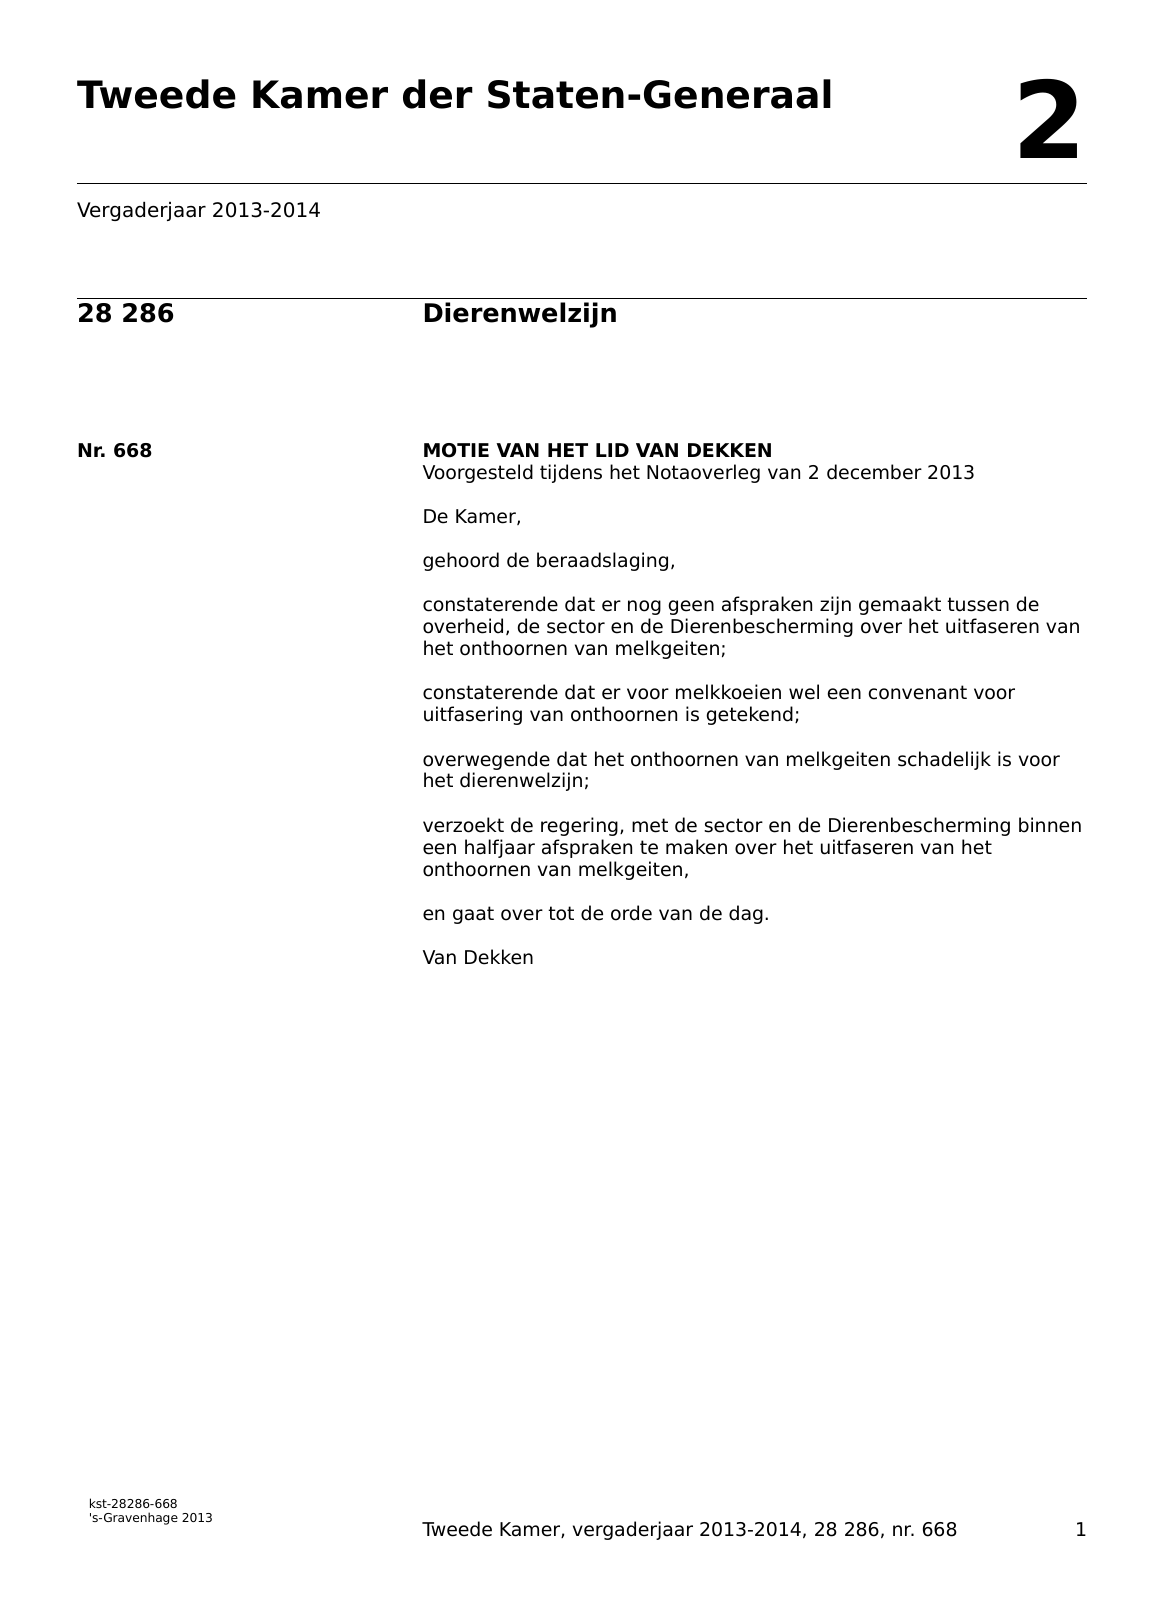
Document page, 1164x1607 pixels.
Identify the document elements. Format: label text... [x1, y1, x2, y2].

text verzoekt de regering, met de sector en de Dierenbescherming binnen een halfjaar afspraken te maken over het uitfaseren van het onthoornen van melkgeiten, [422, 814, 1087, 881]
text en gaat over tot de orde van de dag. [422, 903, 1087, 925]
text overwegende dat het onthoornen van melkgeiten schadelijk is voor het dierenwelzijn; [422, 748, 1087, 792]
table_header Tweede Kamer der Staten-Generaal [77, 59, 886, 183]
subtitle Nr. 668 MOTIE VAN HET LID VAN DEKKEN [77, 440, 1087, 462]
table_cell Vergaderjaar 2013-2014 [77, 184, 1087, 298]
text kst-28286-668 [88, 1497, 323, 1511]
text De Kamer, [422, 506, 1087, 528]
subtitle 28 286 Dierenwelzijn [77, 299, 1087, 329]
text gehoord de beraadslaging, [422, 550, 1087, 572]
text Van Dekken [422, 947, 1087, 969]
text constaterende dat er nog geen afspraken zijn gemaakt tussen de overheid, de sector en de Dierenbescherming over het uitfaseren van het onthoornen van melkgeiten; [422, 594, 1087, 660]
table_header 2 [886, 59, 1087, 183]
text Voorgesteld tijdens het Notaoverleg van 2 december 2013 [422, 462, 1087, 484]
text constaterende dat er voor melkkoeien wel een convenant voor uitfasering van onthoornen is getekend; [422, 682, 1087, 726]
text 's-Gravenhage 2013 [88, 1511, 323, 1525]
